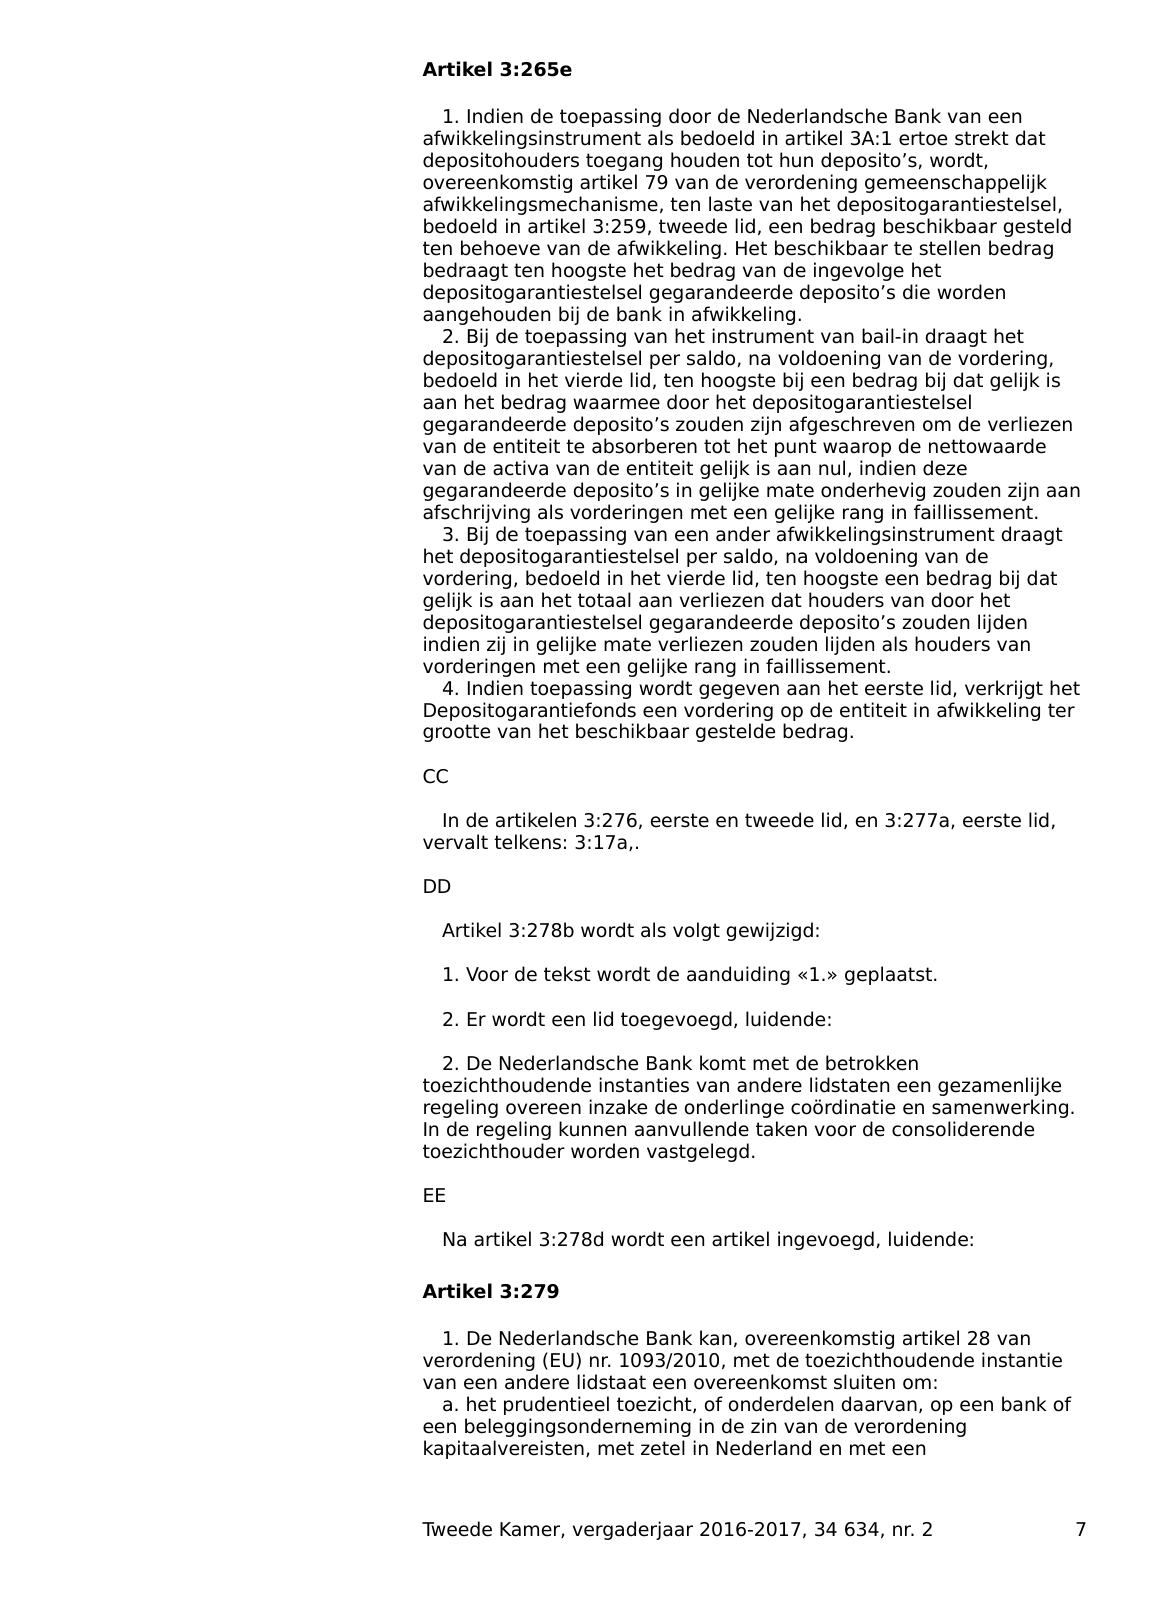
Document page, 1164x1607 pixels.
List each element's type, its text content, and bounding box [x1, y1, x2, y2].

text 1. Indien de toepassing door de Nederlandsche Bank van een afwikkelingsinstrument als bedoeld in artikel 3A:1 ertoe strekt dat depositohouders toegang houden tot hun deposito’s, wordt, overeenkomstig artikel 79 van de verordening gemeenschappelijk afwikkelingsmechanisme, ten laste van het depositogarantiestelsel, bedoeld in artikel 3:259, tweede lid, een bedrag beschikbaar gesteld ten behoeve van de afwikkeling. Het beschikbaar te stellen bedrag bedraagt ten hoogste het bedrag van de ingevolge het depositogarantiestelsel gegarandeerde deposito’s die worden aangehouden bij de bank in afwikkeling. [422, 106, 1087, 326]
subtitle Artikel 3:279 [422, 1281, 1087, 1303]
text 4. Indien toepassing wordt gegeven aan het eerste lid, verkrijgt het Depositogarantiefonds een vordering op de entiteit in afwikkeling ter grootte van het beschikbaar gestelde bedrag. [422, 677, 1087, 743]
text DD [422, 876, 1087, 898]
text 2. Er wordt een lid toegevoegd, luidende: [422, 1008, 1087, 1030]
text Na artikel 3:278d wordt een artikel ingevoegd, luidende: [422, 1229, 1087, 1251]
text EE [422, 1185, 1087, 1207]
subtitle Artikel 3:265e [422, 59, 1087, 81]
text a. het prudentieel toezicht, of onderdelen daarvan, op een bank of een beleggingsonderneming in de zin van de verordening kapitaalvereisten, met zetel in Nederland en met een [422, 1394, 1087, 1460]
text 2. De Nederlandsche Bank komt met de betrokken toezichthoudende instanties van andere lidstaten een gezamenlijke regeling overeen inzake de onderlinge coördinatie en samenwerking. In de regeling kunnen aanvullende taken voor de consoliderende toezichthouder worden vastgelegd. [422, 1053, 1087, 1162]
text In de artikelen 3:276, eerste en tweede lid, en 3:277a, eerste lid, vervalt telkens: 3:17a,. [422, 810, 1087, 854]
text 2. Bij de toepassing van het instrument van bail-in draagt het depositogarantiestelsel per saldo, na voldoening van de vordering, bedoeld in het vierde lid, ten hoogste bij een bedrag bij dat gelijk is aan het bedrag waarmee door het depositogarantiestelsel gegarandeerde deposito’s zouden zijn afgeschreven om de verliezen van de entiteit te absorberen tot het punt waarop de nettowaarde van de activa van de entiteit gelijk is aan nul, indien deze gegarandeerde deposito’s in gelijke mate onderhevig zouden zijn aan afschrijving als vorderingen met een gelijke rang in faillissement. [422, 326, 1087, 524]
text 3. Bij de toepassing van een ander afwikkelingsinstrument draagt het depositogarantiestelsel per saldo, na voldoening van de vordering, bedoeld in het vierde lid, ten hoogste een bedrag bij dat gelijk is aan het totaal aan verliezen dat houders van door het depositogarantiestelsel gegarandeerde deposito’s zouden lijden indien zij in gelijke mate verliezen zouden lijden als houders van vorderingen met een gelijke rang in faillissement. [422, 524, 1087, 677]
text 1. Voor de tekst wordt de aanduiding «1.» geplaatst. [422, 964, 1087, 986]
text 1. De Nederlandsche Bank kan, overeenkomstig artikel 28 van verordening (EU) nr. 1093/2010, met de toezichthoudende instantie van een andere lidstaat een overeenkomst sluiten om: [422, 1328, 1087, 1394]
text CC [422, 766, 1087, 788]
text Artikel 3:278b wordt als volgt gewijzigd: [422, 920, 1087, 942]
